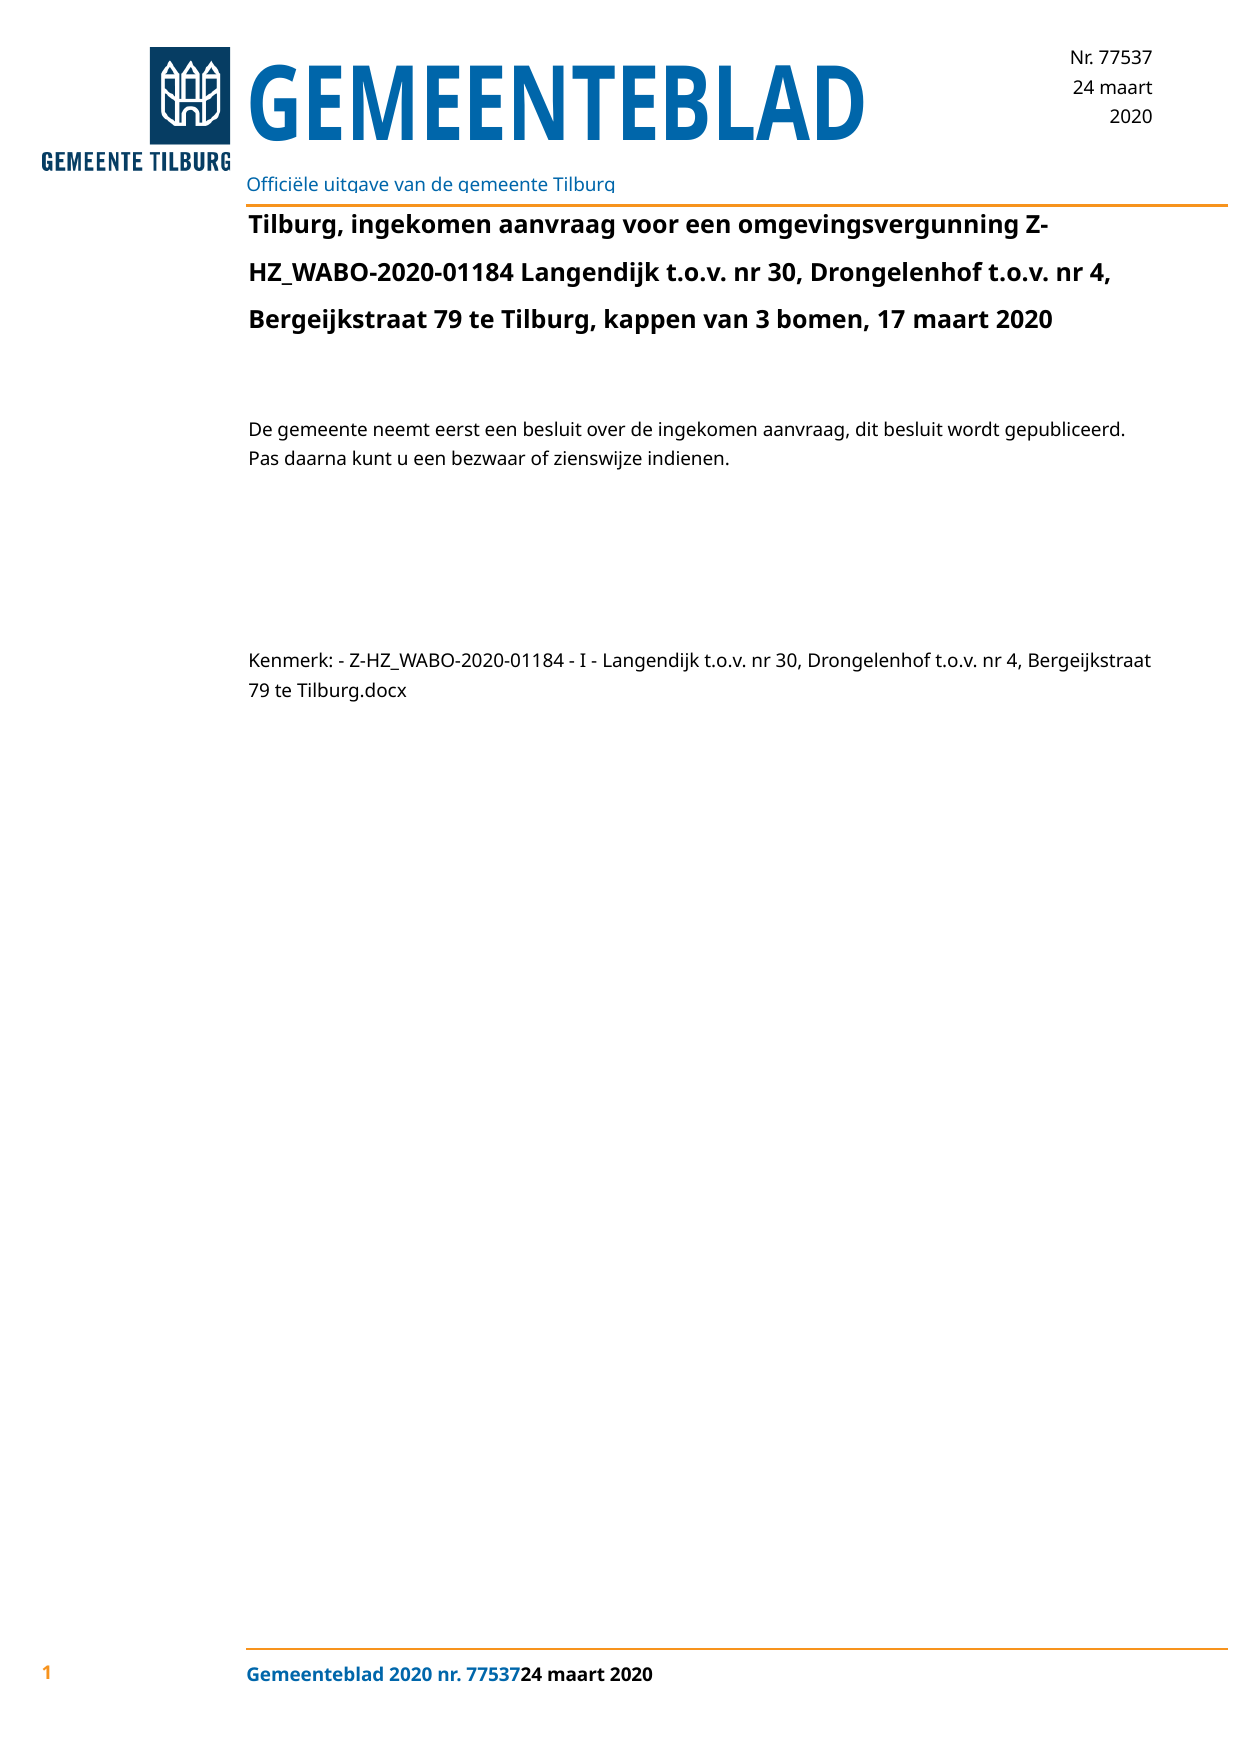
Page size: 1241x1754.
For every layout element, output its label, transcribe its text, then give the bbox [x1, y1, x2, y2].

picture [41, 47, 231, 172]
text Kenmerk: - Z-HZ_WABO-2020-01184 - I - Langendijk t.o.v. nr 30, Drongelenhof t.o.v. nr 4, Bergeijkstraat 79 te Tilburg.docx [248, 647, 1152, 702]
text Tilburg, ingekomen aanvraag voor een omgevingsvergunning Z-HZ_WABO-2020-01184 Langendijk t.o.v. nr 30, Drongelenhof t.o.v. nr 4, Bergeijkstraat 79 te Tilburg, kappen van 3 bomen, 17 maart 2020 [248, 207, 1152, 336]
text De gemeente neemt eerst een besluit over de ingekomen aanvraag, dit besluit wordt gepubliceerd. Pas daarna kunt u een bezwaar of zienswijze indienen. [248, 416, 1152, 471]
